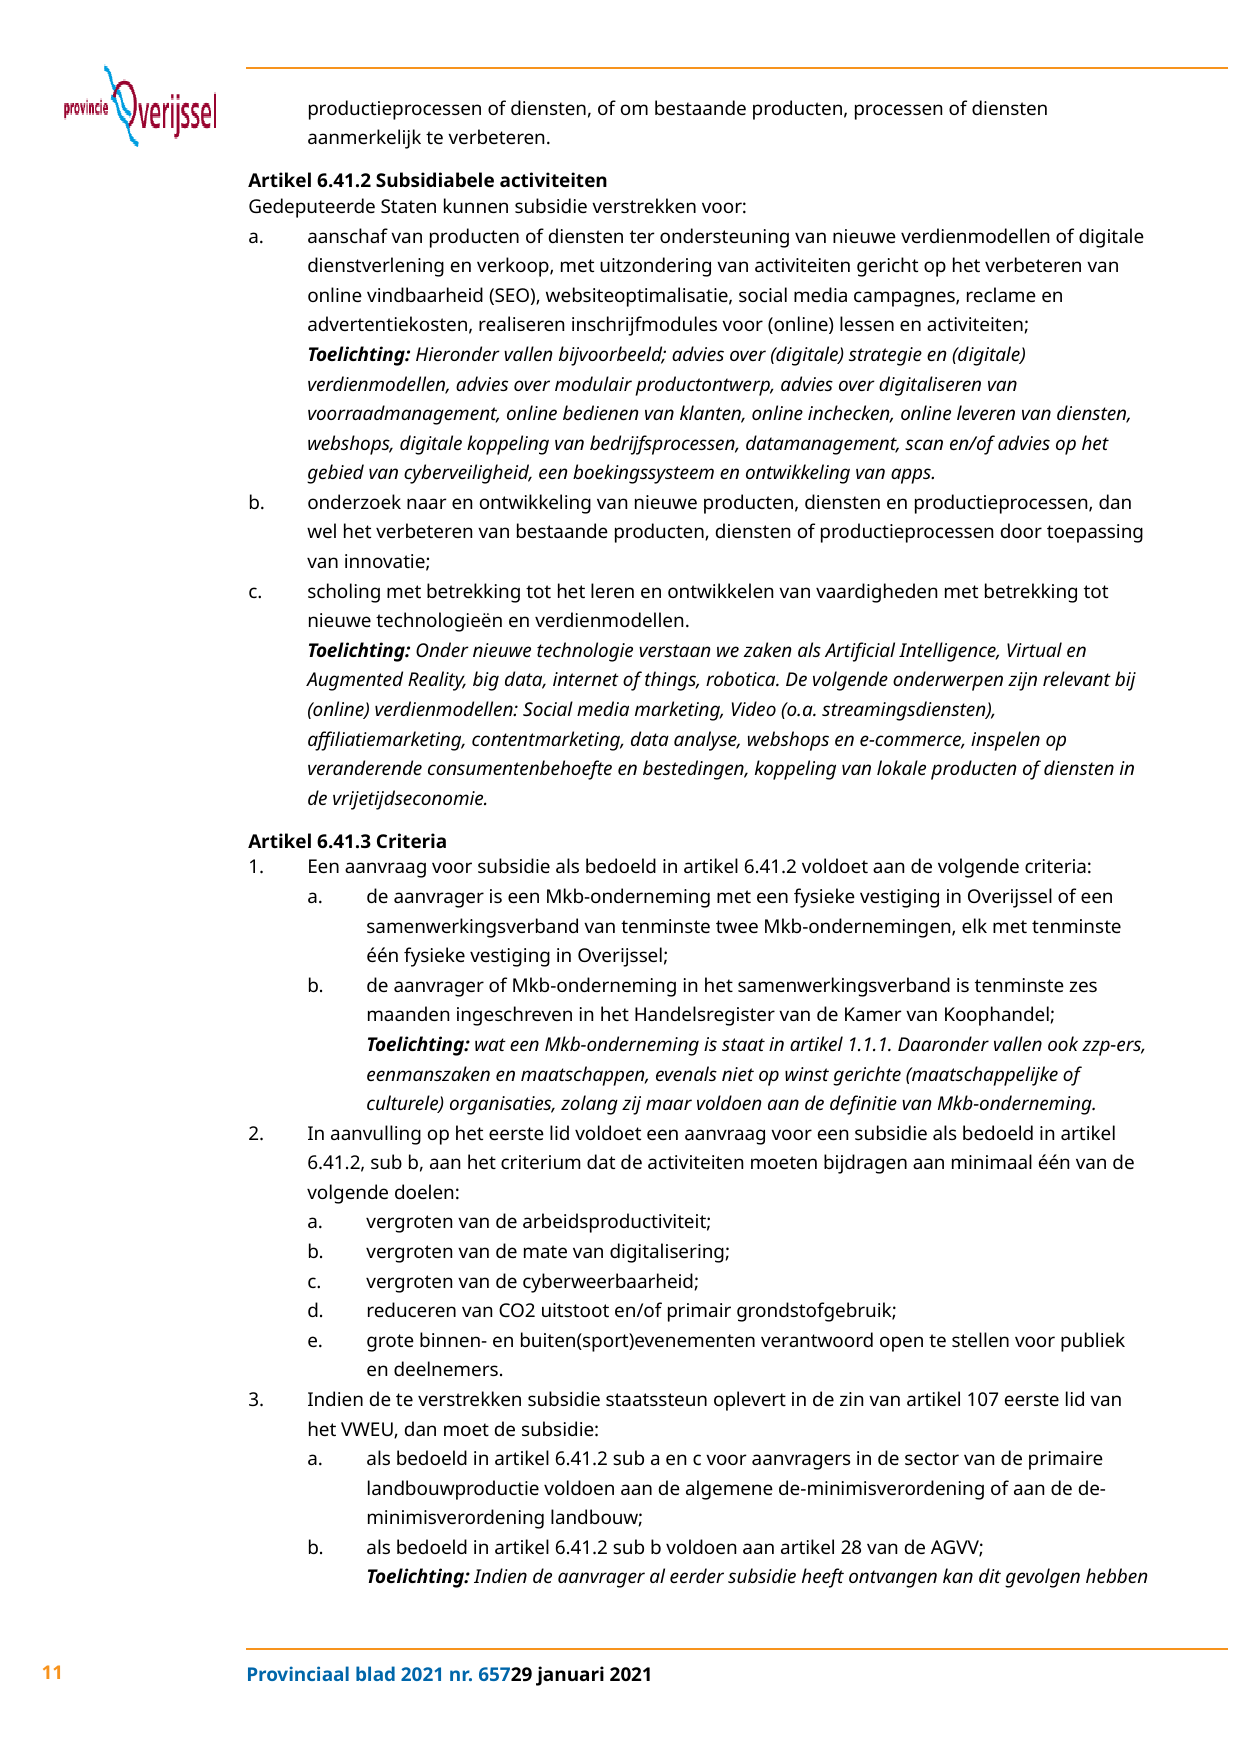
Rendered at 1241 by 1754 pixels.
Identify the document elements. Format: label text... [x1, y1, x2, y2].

list de aanvrager of Mkb-onderneming in het samenwerkingsverband is tenminste zes maanden ingeschreven in het Handelsregister van de Kamer van Koophandel; [307, 972, 1152, 1027]
list Toelichting: Onder nieuwe technologie verstaan we zaken als Artificial Intelligence, Virtual en Augmented Reality, big data, internet of things, robotica. De volgende onderwerpen zijn relevant bij (online) verdienmodellen: Social media marketing, Video (o.a. streamingsdiensten), affiliatiemarketing, contentmarketing, data analyse, webshops en e-commerce, inspelen op veranderende consumentenbehoefte en bestedingen, koppeling van lokale producten of diensten in de vrijetijdseconomie. [248, 637, 1152, 811]
list In aanvulling op het eerste lid voldoet een aanvraag voor een subsidie als bedoeld in artikel 6.41.2, sub b, aan het criterium dat de activiteiten moeten bijdragen aan minimaal één van de volgende doelen: [248, 1120, 1152, 1205]
list vergroten van de cyberweerbaarheid; [307, 1268, 1152, 1294]
list als bedoeld in artikel 6.41.2 sub a en c voor aanvragers in de sector van de primaire landbouwproductie voldoen aan de algemene de-minimisverordening of aan de de-minimisverordening landbouw; [307, 1445, 1152, 1530]
list scholing met betrekking tot het leren en ontwikkelen van vaardigheden met betrekking tot nieuwe technologieën en verdienmodellen. [248, 578, 1152, 633]
list productieprocessen of diensten, of om bestaande producten, processen of diensten aanmerkelijk te verbeteren. [248, 95, 1152, 150]
text Artikel 6.41.2 Subsidiabele activiteiten [248, 167, 1152, 193]
list Toelichting: Hieronder vallen bijvoorbeeld; advies over (digitale) strategie en (digitale) verdienmodellen, advies over modulair productontwerp, advies over digitaliseren van voorraadmanagement, online bedienen van klanten, online inchecken, online leveren van diensten, webshops, digitale koppeling van bedrijfsprocessen, datamanagement, scan en/of advies op het gebied van cyberveiligheid, een boekingssysteem en ontwikkeling van apps. [248, 341, 1152, 485]
picture [41, 47, 231, 172]
list aanschaf van producten of diensten ter ondersteuning van nieuwe verdienmodellen of digitale dienstverlening en verkoop, met uitzondering van activiteiten gericht op het verbeteren van online vindbaarheid (SEO), websiteoptimalisatie, social media campagnes, reclame en advertentiekosten, realiseren inschrijfmodules voor (online) lessen en activiteiten; [248, 223, 1152, 337]
list onderzoek naar en ontwikkeling van nieuwe producten, diensten en productieprocessen, dan wel het verbeteren van bestaande producten, diensten of productieprocessen door toepassing van innovatie; [248, 489, 1152, 574]
list vergroten van de arbeidsproductiviteit; [307, 1209, 1152, 1234]
list Toelichting: wat een Mkb-onderneming is staat in artikel 1.1.1. Daaronder vallen ook zzp-ers, eenmanszaken en maatschappen, evenals niet op winst gerichte (maatschappelijke of culturele) organisaties, zolang zij maar voldoen aan de definitie van Mkb-onderneming. [307, 1031, 1152, 1116]
list reduceren van CO2 uitstoot en/of primair grondstofgebruik; [307, 1297, 1152, 1323]
list grote binnen- en buiten(sport)evenementen verantwoord open te stellen voor publiek en deelnemers. [307, 1327, 1152, 1382]
text Gedeputeerde Staten kunnen subsidie verstrekken voor: [248, 193, 1152, 219]
list vergroten van de mate van digitalisering; [307, 1238, 1152, 1264]
text Artikel 6.41.3 Criteria [248, 828, 1152, 854]
list Indien de te verstrekken subsidie staatssteun oplevert in de zin van artikel 107 eerste lid van het VWEU, dan moet de subsidie: [248, 1386, 1152, 1442]
list Een aanvraag voor subsidie als bedoeld in artikel 6.41.2 voldoet aan de volgende criteria: [248, 854, 1152, 879]
list de aanvrager is een Mkb-onderneming met een fysieke vestiging in Overijssel of een samenwerkingsverband van tenminste twee Mkb-ondernemingen, elk met tenminste één fysieke vestiging in Overijssel; [307, 883, 1152, 968]
list als bedoeld in artikel 6.41.2 sub b voldoen aan artikel 28 van de AGVV; [307, 1534, 1152, 1560]
list Toelichting: Indien de aanvrager al eerder subsidie heeft ontvangen kan dit gevolgen hebben [307, 1564, 1152, 1589]
